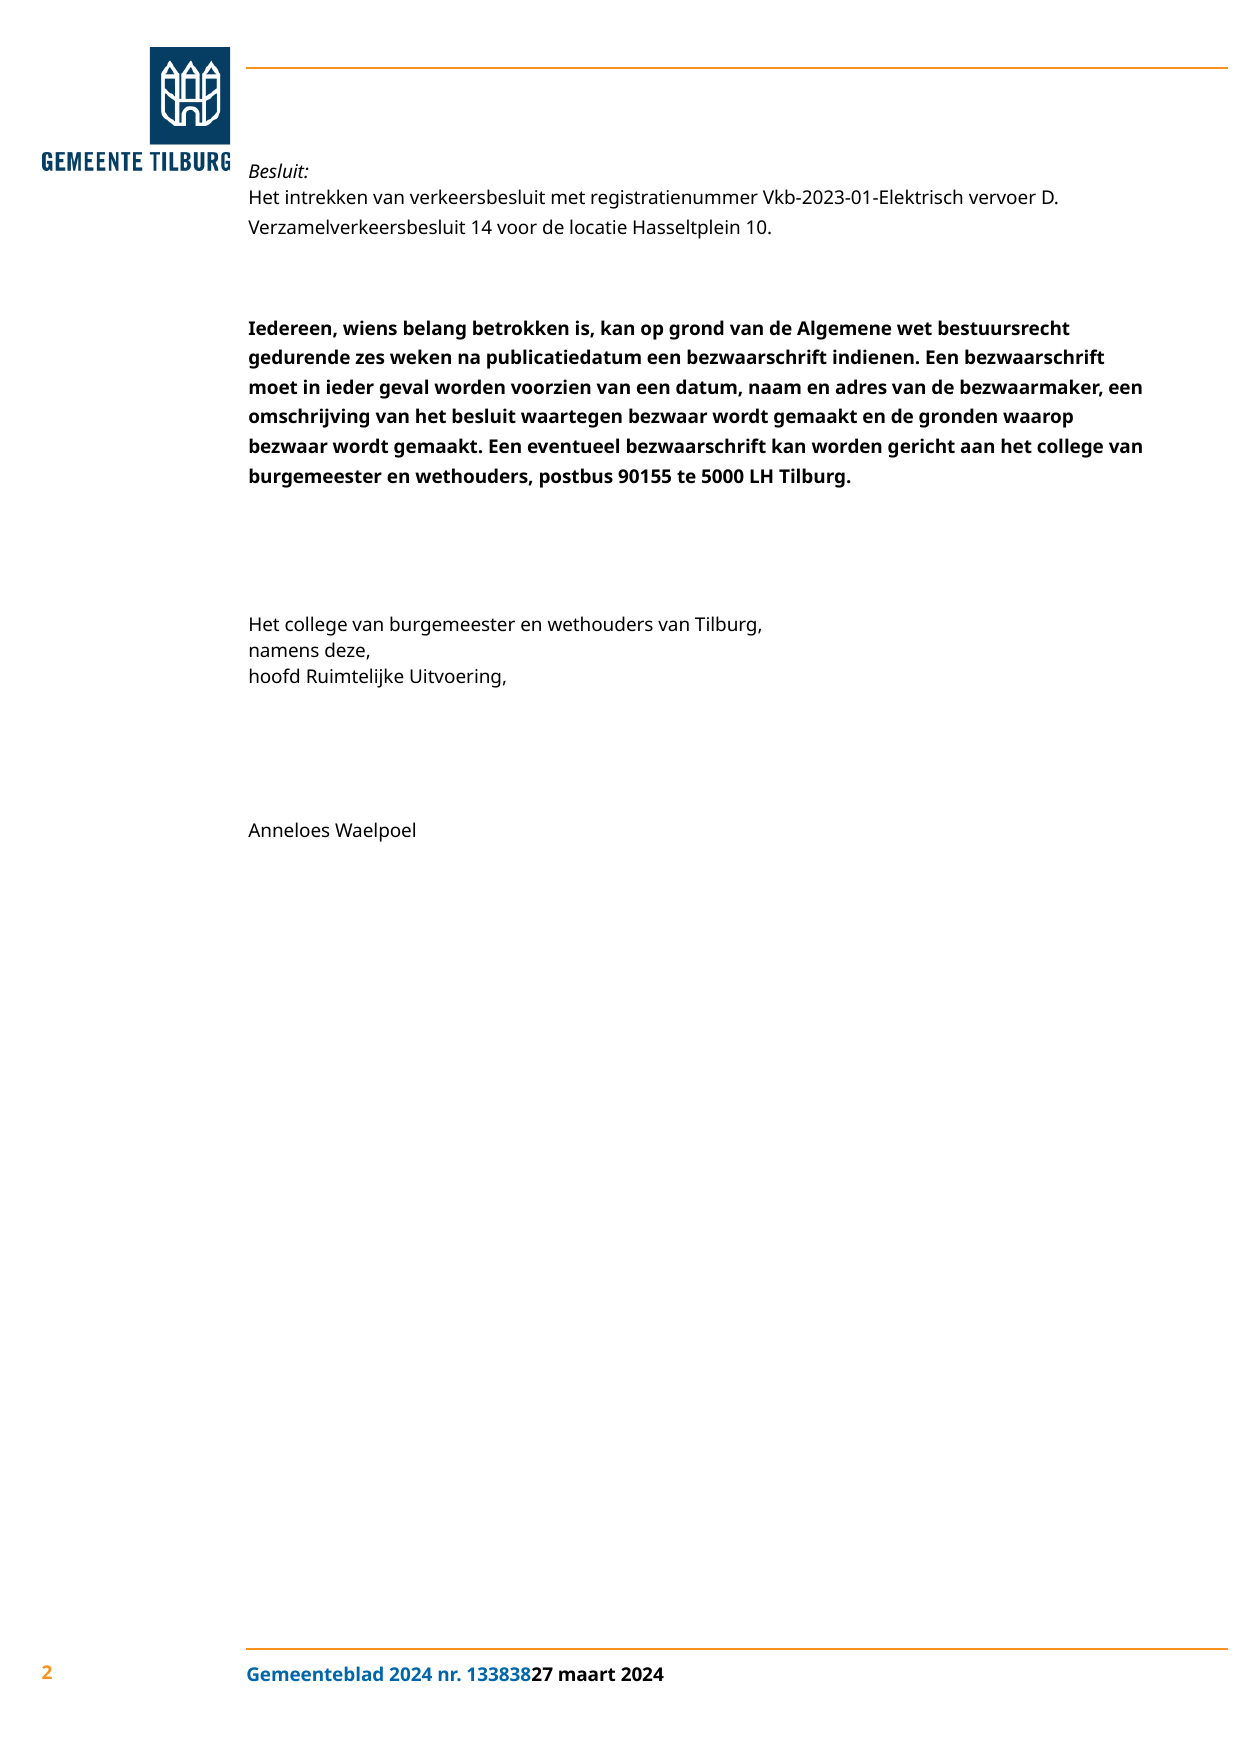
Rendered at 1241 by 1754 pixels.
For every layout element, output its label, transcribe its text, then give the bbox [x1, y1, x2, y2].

text Iedereen, wiens belang betrokken is, kan op grond van de Algemene wet bestuursrecht gedurende zes weken na publicatiedatum een bezwaarschrift indienen. Een bezwaarschrift moet in ieder geval worden voorzien van een datum, naam en adres van de bezwaarmaker, een omschrijving van het besluit waartegen bezwaar wordt gemaakt en de gronden waarop bezwaar wordt gemaakt. Een eventueel bezwaarschrift kan worden gericht aan het college van burgemeester en wethouders, postbus 90155 te 5000 LH Tilburg. [248, 315, 1152, 488]
text Het intrekken van verkeersbesluit met registratienummer Vkb-2023-01-Elektrisch vervoer D. Verzamelverkeersbesluit 14 voor de locatie Hasseltplein 10. [248, 184, 1152, 240]
text namens deze, [248, 637, 1152, 663]
picture [41, 47, 231, 172]
text hoofd Ruimtelijke Uitvoering, [248, 663, 1152, 689]
text Besluit: [248, 159, 1152, 184]
text Het college van burgemeester en wethouders van Tilburg, [248, 611, 1152, 637]
text Anneloes Waelpoel [248, 817, 1152, 843]
